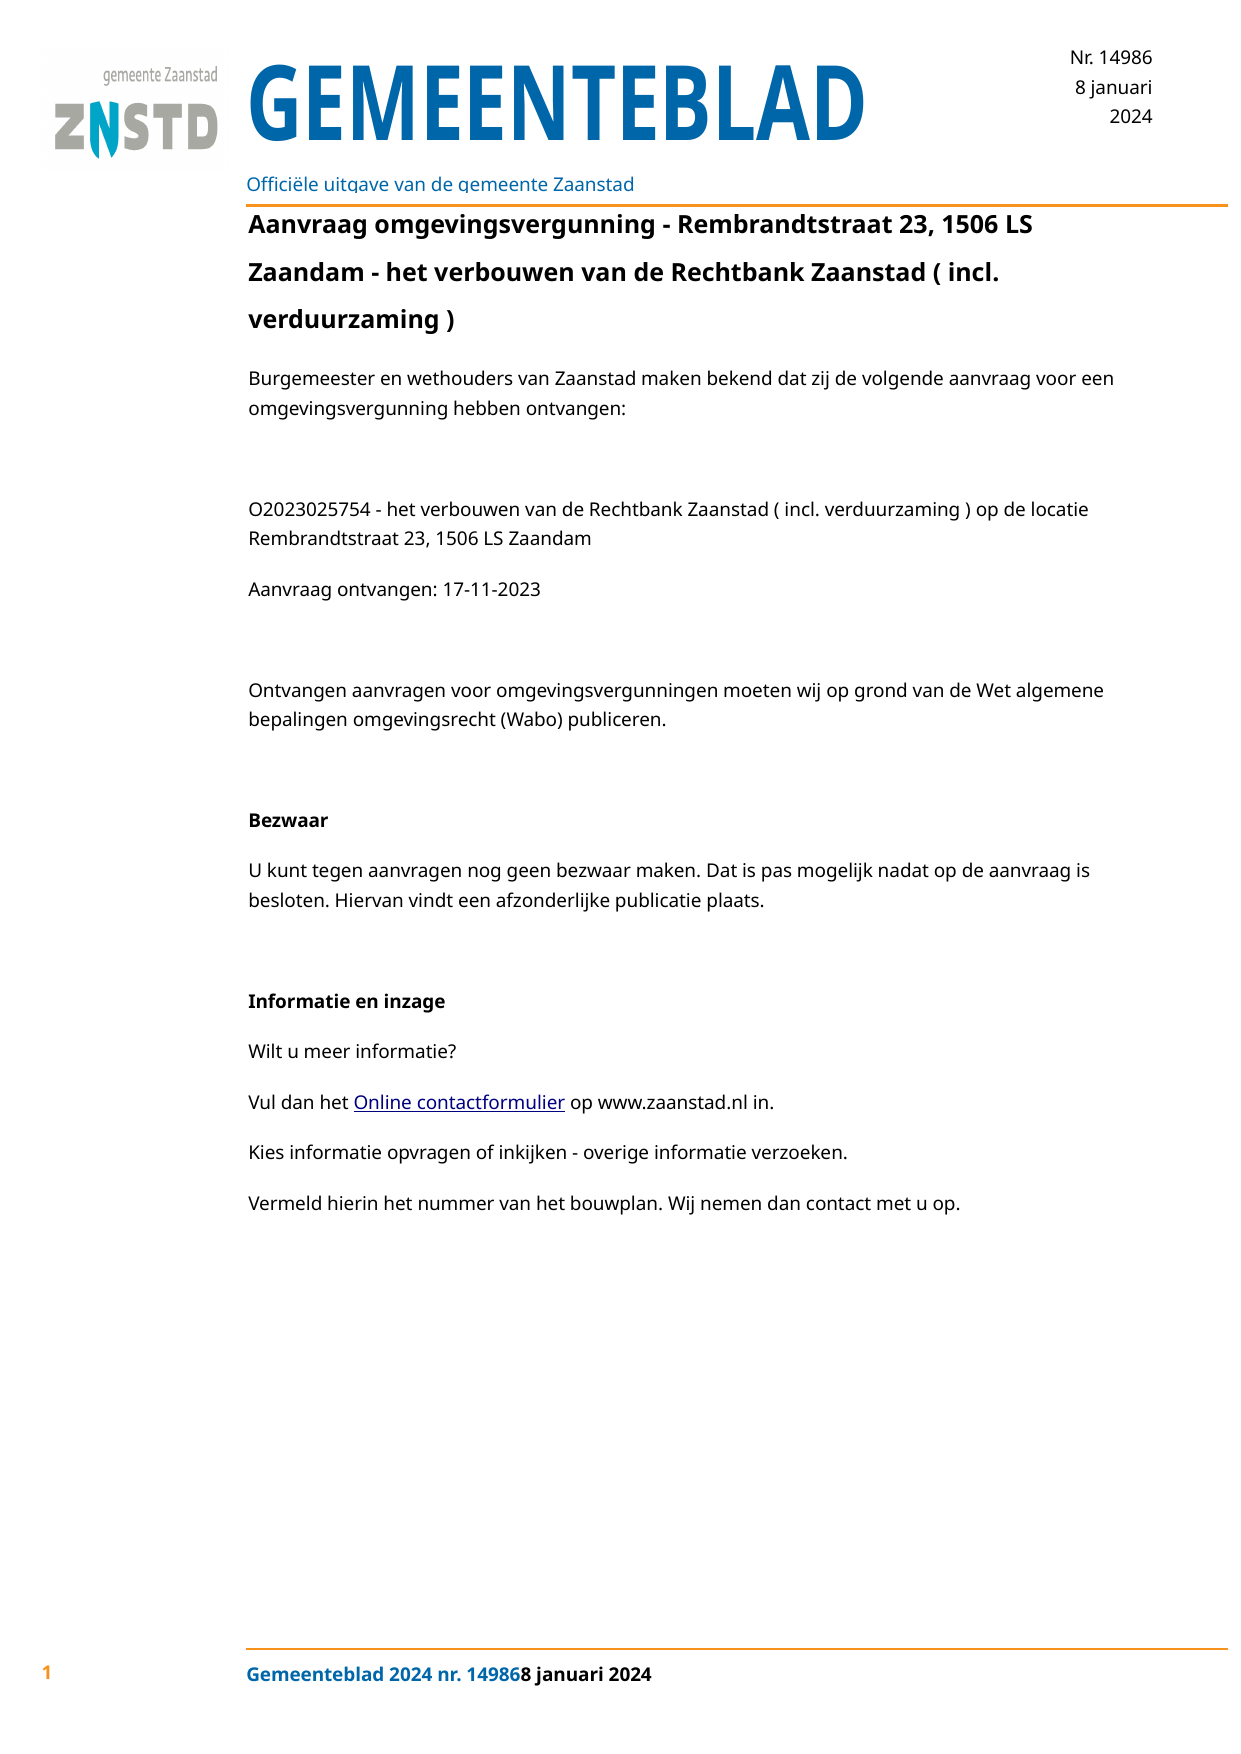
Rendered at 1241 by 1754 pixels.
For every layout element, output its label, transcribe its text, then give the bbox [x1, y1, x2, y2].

text U kunt tegen aanvragen nog geen bezwaar maken. Dat is pas mogelijk nadat op de aanvraag is besloten. Hiervan vindt een afzonderlijke publicatie plaats. [248, 858, 1152, 913]
text Burgemeester en wethouders van Zaanstad maken bekend dat zij de volgende aanvraag voor een omgevingsvergunning hebben ontvangen: [248, 366, 1152, 421]
text Aanvraag ontvangen: 17-11-2023 [248, 576, 1152, 602]
text Wilt u meer informatie? [248, 1038, 1152, 1064]
text Vermeld hierin het nummer van het bouwplan. Wij nemen dan contact met u op. [248, 1190, 1152, 1215]
text Kies informatie opvragen of inkijken - overige informatie verzoeken. [248, 1139, 1152, 1165]
text Informatie en inzage [248, 988, 1152, 1014]
picture [41, 47, 231, 172]
text Ontvangen aanvragen voor omgevingsvergunningen moeten wij op grond van de Wet algemene bepalingen omgevingsrecht (Wabo) publiceren. [248, 677, 1152, 732]
text Vul dan het Online contactformulier op www.zaanstad.nl in. [248, 1089, 1152, 1114]
text Aanvraag omgevingsvergunning - Rembrandtstraat 23, 1506 LS Zaandam - het verbouwen van de Rechtbank Zaanstad ( incl. verduurzaming ) [248, 207, 1152, 336]
text O2023025754 - het verbouwen van de Rechtbank Zaanstad ( incl. verduurzaming ) op de locatie Rembrandtstraat 23, 1506 LS Zaandam [248, 496, 1152, 551]
text Bezwaar [248, 807, 1152, 833]
